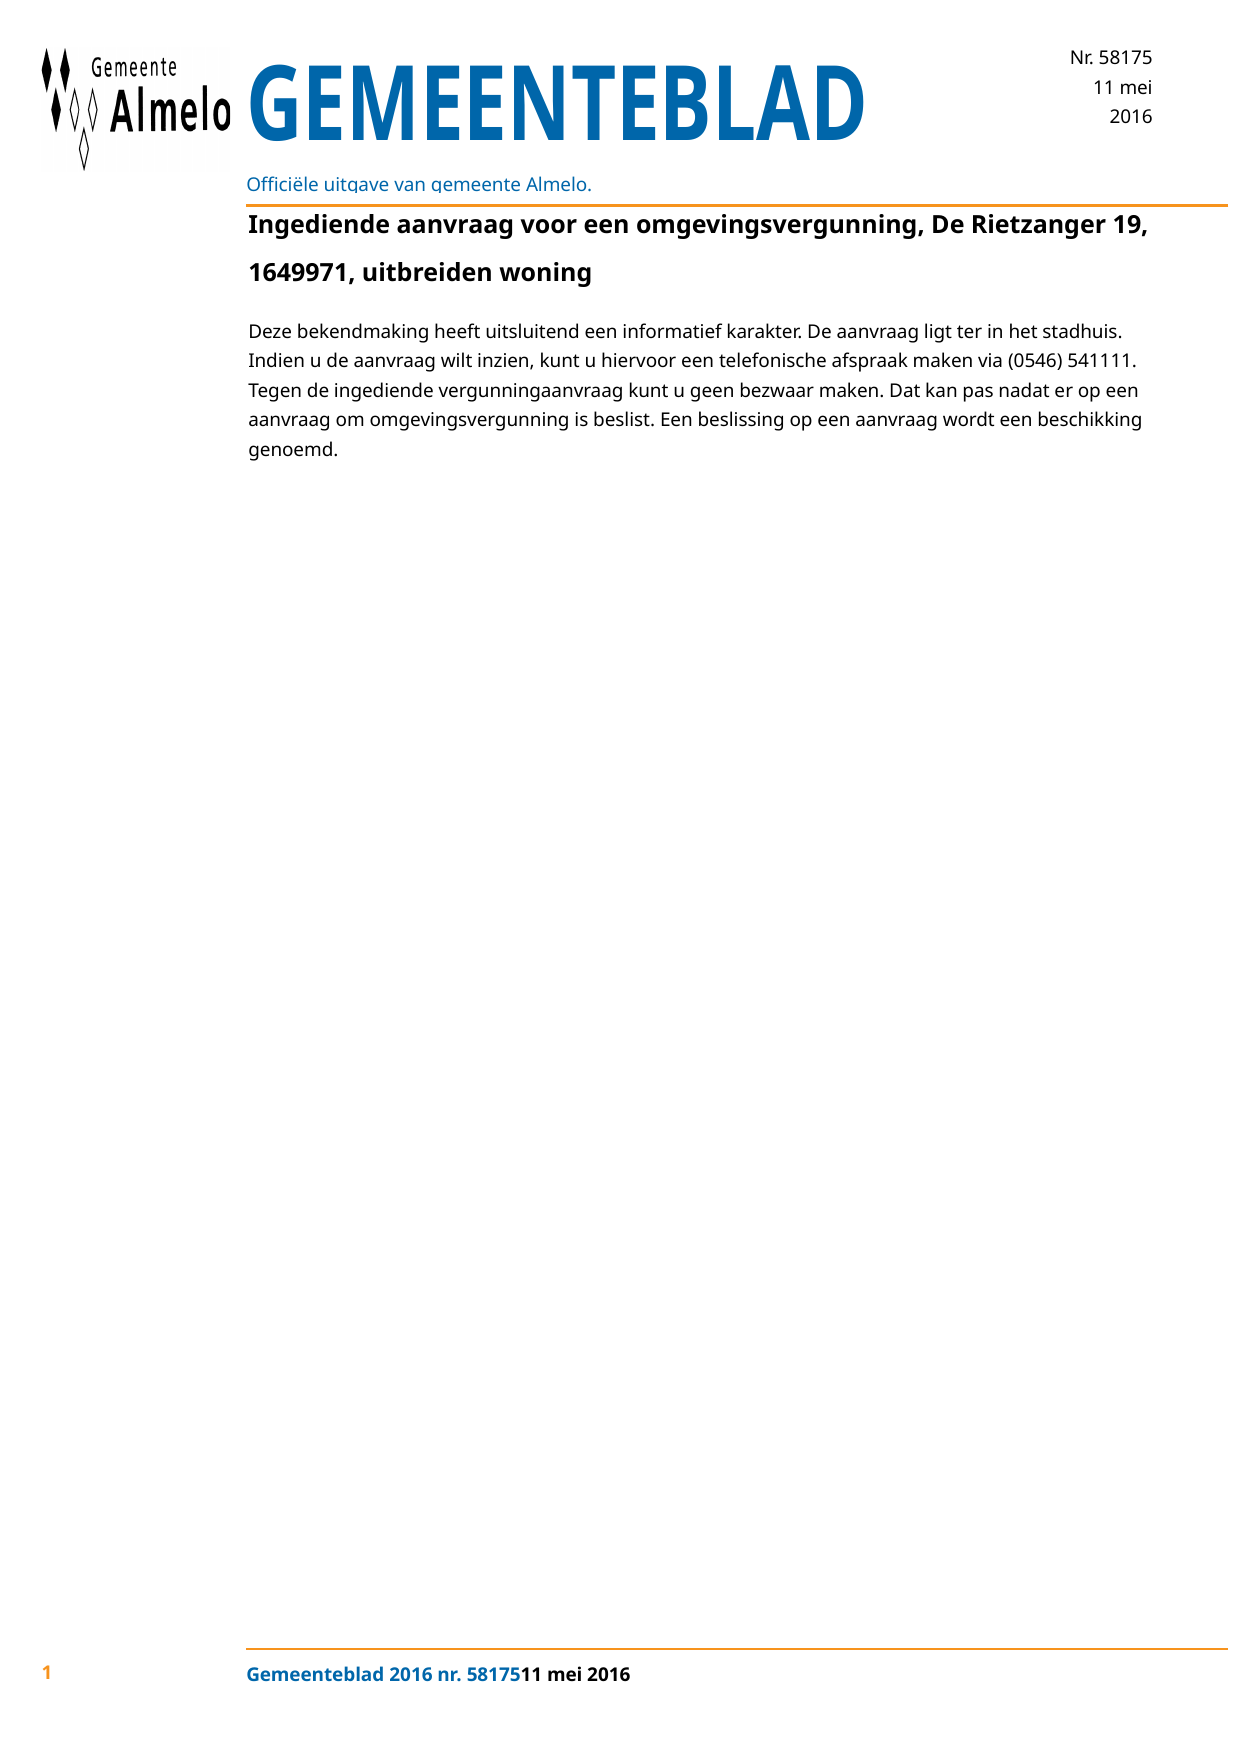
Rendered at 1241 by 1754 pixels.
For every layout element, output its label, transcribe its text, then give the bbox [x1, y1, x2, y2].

picture [41, 47, 231, 172]
text Ingediende aanvraag voor een omgevingsvergunning, De Rietzanger 19, 1649971, uitbreiden woning [248, 207, 1152, 288]
text Deze bekendmaking heeft uitsluitend een informatief karakter. De aanvraag ligt ter in het stadhuis. Indien u de aanvraag wilt inzien, kunt u hiervoor een telefonische afspraak maken via (0546) 541111. Tegen de ingediende vergunningaanvraag kunt u geen bezwaar maken. Dat kan pas nadat er op een aanvraag om omgevingsvergunning is beslist. Een beslissing op een aanvraag wordt een beschikking genoemd. [248, 318, 1152, 462]
